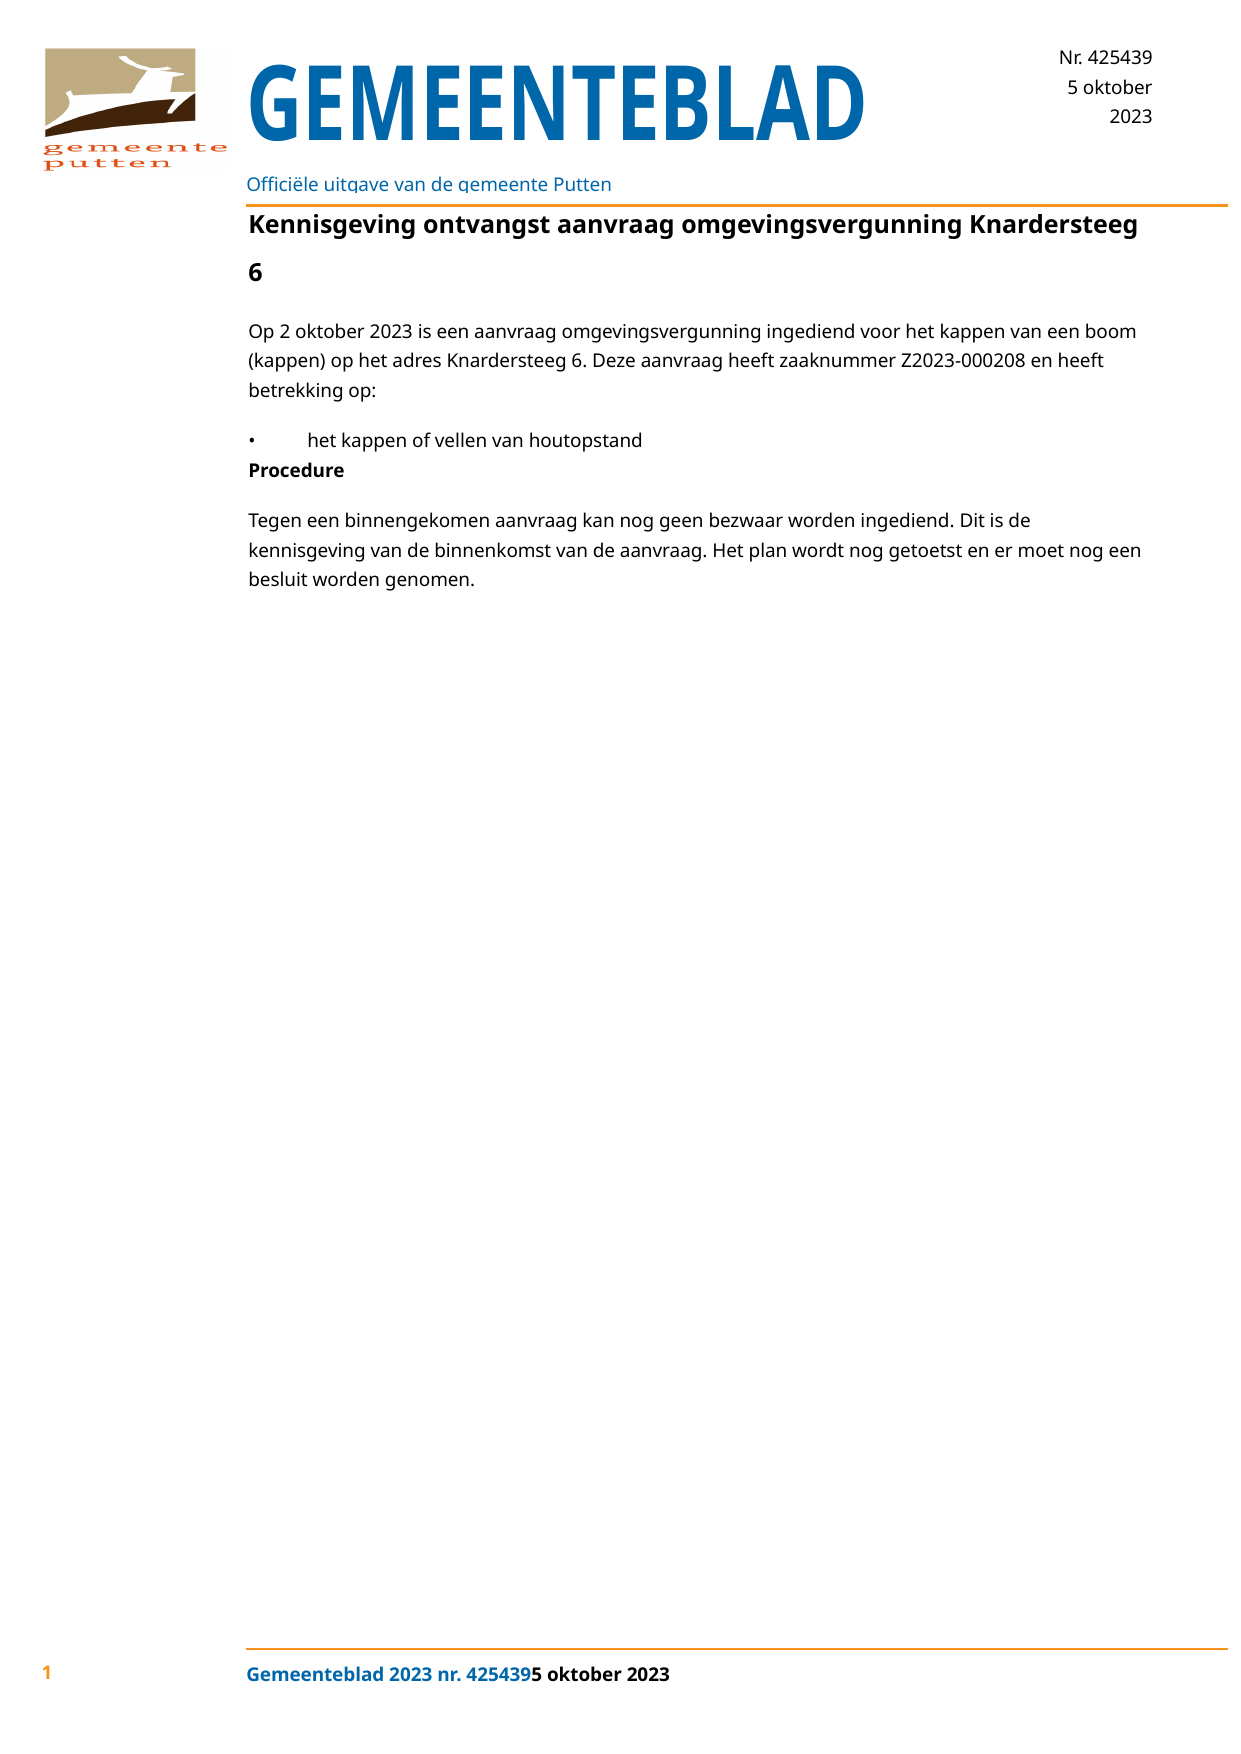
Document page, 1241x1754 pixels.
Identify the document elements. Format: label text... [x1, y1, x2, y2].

text Kennisgeving ontvangst aanvraag omgevingsvergunning Knardersteeg 6 [248, 207, 1152, 288]
list het kappen of vellen van houtopstand [248, 427, 1152, 453]
text Op 2 oktober 2023 is een aanvraag omgevingsvergunning ingediend voor het kappen van een boom (kappen) op het adres Knardersteeg 6. Deze aanvraag heeft zaaknummer Z2023-000208 en heeft betrekking op: [248, 318, 1152, 403]
picture [41, 47, 231, 172]
text Procedure [248, 457, 1152, 483]
text Tegen een binnengekomen aanvraag kan nog geen bezwaar worden ingediend. Dit is de kennisgeving van de binnenkomst van de aanvraag. Het plan wordt nog getoetst en er moet nog een besluit worden genomen. [248, 507, 1152, 592]
